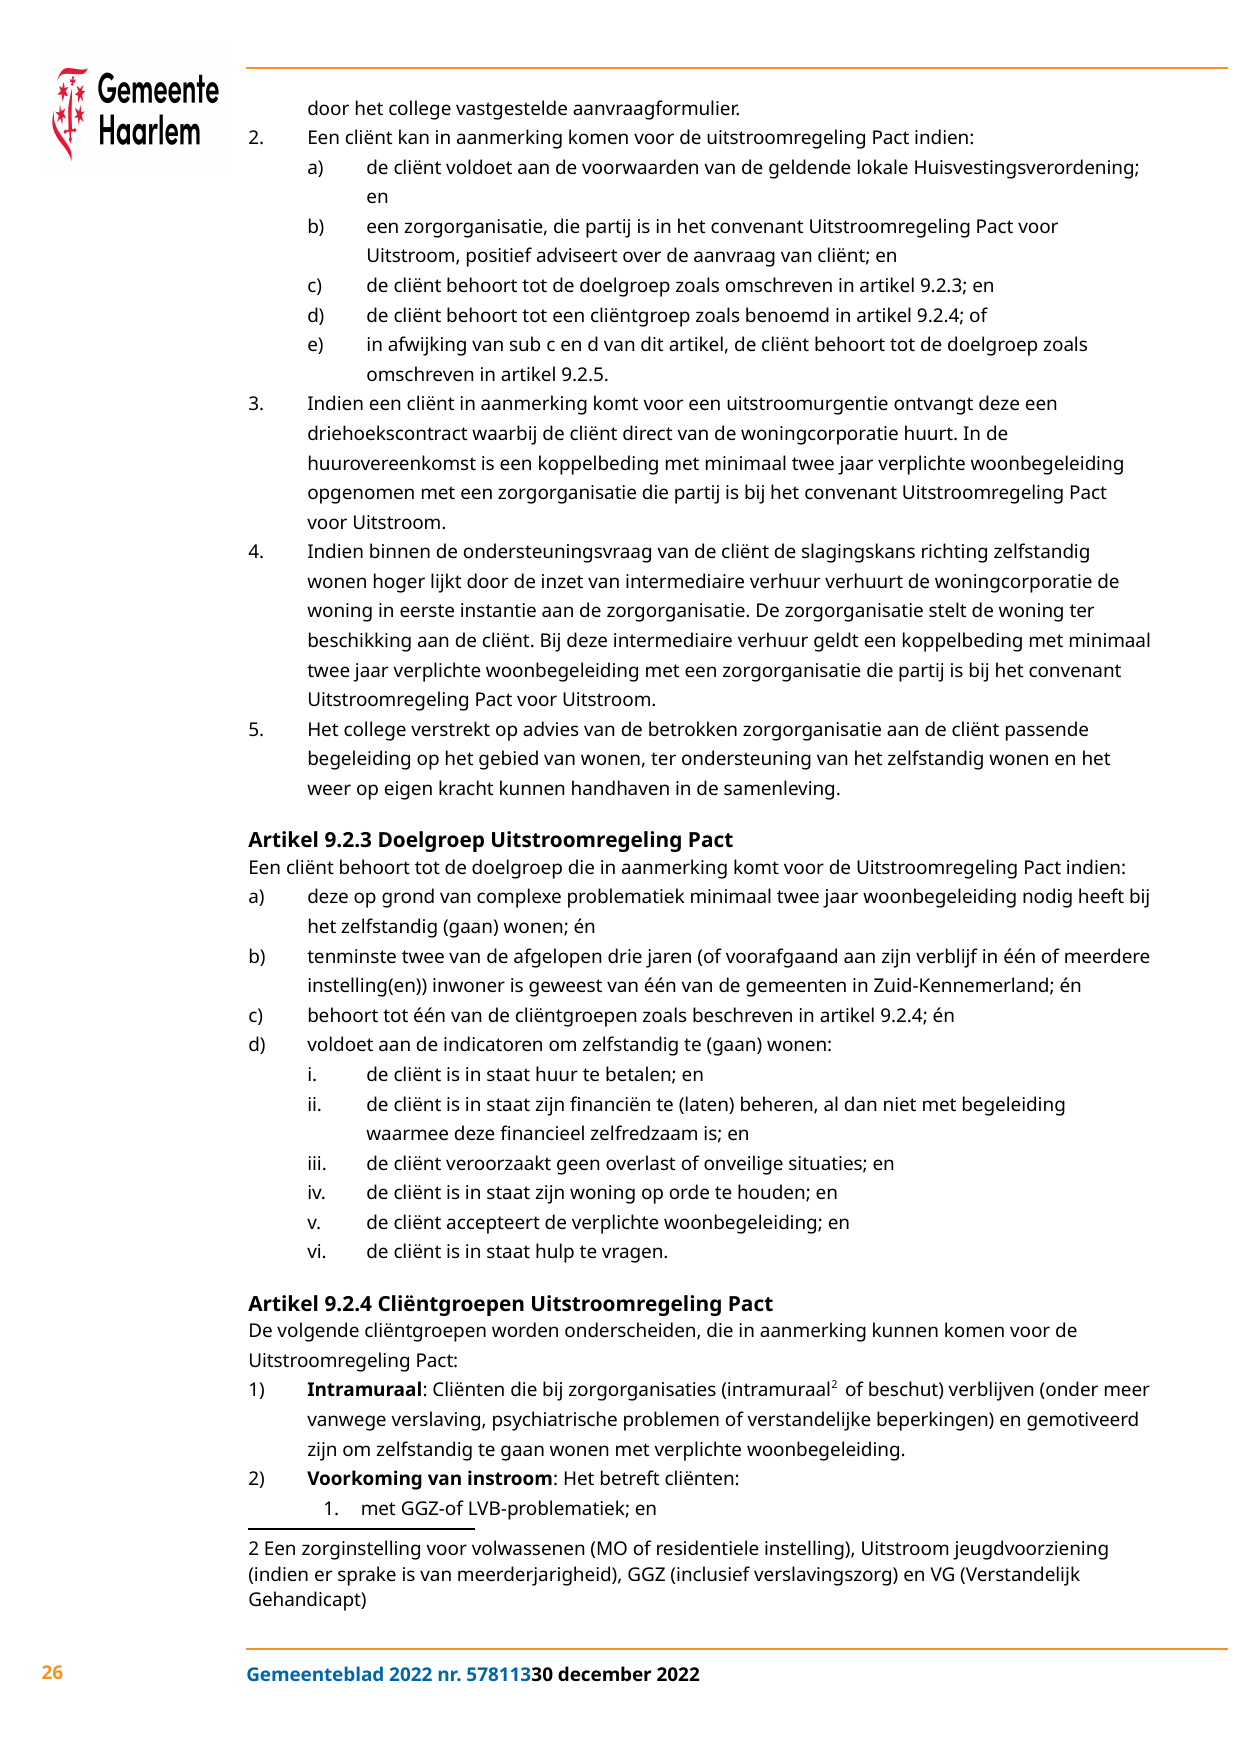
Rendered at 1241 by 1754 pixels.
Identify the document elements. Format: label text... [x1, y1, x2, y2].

list de cliënt is in staat zijn woning op orde te houden; en [307, 1179, 1152, 1205]
list Voorkoming van instroom: Het betreft cliënten: [248, 1465, 1152, 1491]
list door het college vastgestelde aanvraagformulier. [248, 95, 1152, 121]
list Indien binnen de ondersteuningsvraag van de cliënt de slagingskans richting zelfstandig wonen hoger lijkt door de inzet van intermediaire verhuur verhuurt de woningcorporatie de woning in eerste instantie aan de zorgorganisatie. De zorgorganisatie stelt de woning ter beschikking aan de cliënt. Bij deze intermediaire verhuur geldt een koppelbeding met minimaal twee jaar verplichte woonbegeleiding met een zorgorganisatie die partij is bij het convenant Uitstroomregeling Pact voor Uitstroom. [248, 538, 1152, 712]
list in afwijking van sub c en d van dit artikel, de cliënt behoort tot de doelgroep zoals omschreven in artikel 9.2.5. [307, 331, 1152, 387]
list Intramuraal: Cliënten die bij zorgorganisaties (intramuraal of beschut) verblijven (onder meer vanwege verslaving, psychiatrische problemen of verstandelijke beperkingen) en gemotiveerd zijn om zelfstandig te gaan wonen met verplichte woonbegeleiding. [248, 1377, 1152, 1462]
list Een cliënt kan in aanmerking komen voor de uitstroomregeling Pact indien: [248, 124, 1152, 150]
list Een zorginstelling voor volwassenen (MO of residentiele instelling), Uitstroom jeugdvoorziening (indien er sprake is van meerderjarigheid), GGZ (inclusief verslavingszorg) en VG (Verstandelijk Gehandicapt) [248, 1535, 1152, 1612]
list Indien een cliënt in aanmerking komt voor een uitstroomurgentie ontvangt deze een driehoekscontract waarbij de cliënt direct van de woningcorporatie huurt. In de huurovereenkomst is een koppelbeding met minimaal twee jaar verplichte woonbegeleiding opgenomen met een zorgorganisatie die partij is bij het convenant Uitstroomregeling Pact voor Uitstroom. [248, 391, 1152, 535]
list tenminste twee van de afgelopen drie jaren (of voorafgaand aan zijn verblijf in één of meerdere instelling(en)) inwoner is geweest van één van de gemeenten in Zuid-Kennemerland; én [248, 943, 1152, 998]
list de cliënt is in staat zijn financiën te (laten) beheren, al dan niet met begeleiding waarmee deze financieel zelfredzaam is; en [307, 1091, 1152, 1146]
list met GGZ-of LVB-problematiek; en [323, 1495, 1152, 1521]
list Het college verstrekt op advies van de betrokken zorgorganisatie aan de cliënt passende begeleiding op het gebied van wonen, ter ondersteuning van het zelfstandig wonen en het weer op eigen kracht kunnen handhaven in de samenleving. [248, 716, 1152, 801]
text De volgende cliëntgroepen worden onderscheiden, die in aanmerking kunnen komen voor de Uitstroomregeling Pact: [248, 1317, 1152, 1373]
list de cliënt is in staat huur te betalen; en [307, 1061, 1152, 1087]
list deze op grond van complexe problematiek minimaal twee jaar woonbegeleiding nodig heeft bij het zelfstandig (gaan) wonen; én [248, 884, 1152, 939]
list de cliënt voldoet aan de voorwaarden van de geldende lokale Huisvestingsverordening; en [307, 154, 1152, 209]
picture [41, 47, 231, 172]
text Een cliënt behoort tot de doelgroep die in aanmerking komt voor de Uitstroomregeling Pact indien: [248, 854, 1152, 880]
text Artikel 9.2.4 Cliëntgroepen Uitstroomregeling Pact [248, 1289, 1152, 1317]
list voldoet aan de indicatoren om zelfstandig te (gaan) wonen: [248, 1032, 1152, 1057]
list behoort tot één van de cliëntgroepen zoals beschreven in artikel 9.2.4; én [248, 1002, 1152, 1028]
list de cliënt behoort tot een cliëntgroep zoals benoemd in artikel 9.2.4; of [307, 302, 1152, 328]
text Artikel 9.2.3 Doelgroep Uitstroomregeling Pact [248, 826, 1152, 854]
list de cliënt behoort tot de doelgroep zoals omschreven in artikel 9.2.3; en [307, 272, 1152, 298]
list een zorgorganisatie, die partij is in het convenant Uitstroomregeling Pact voor Uitstroom, positief adviseert over de aanvraag van cliënt; en [307, 213, 1152, 268]
list de cliënt is in staat hulp te vragen. [307, 1239, 1152, 1264]
list de cliënt veroorzaakt geen overlast of onveilige situaties; en [307, 1150, 1152, 1176]
list de cliënt accepteert de verplichte woonbegeleiding; en [307, 1209, 1152, 1235]
